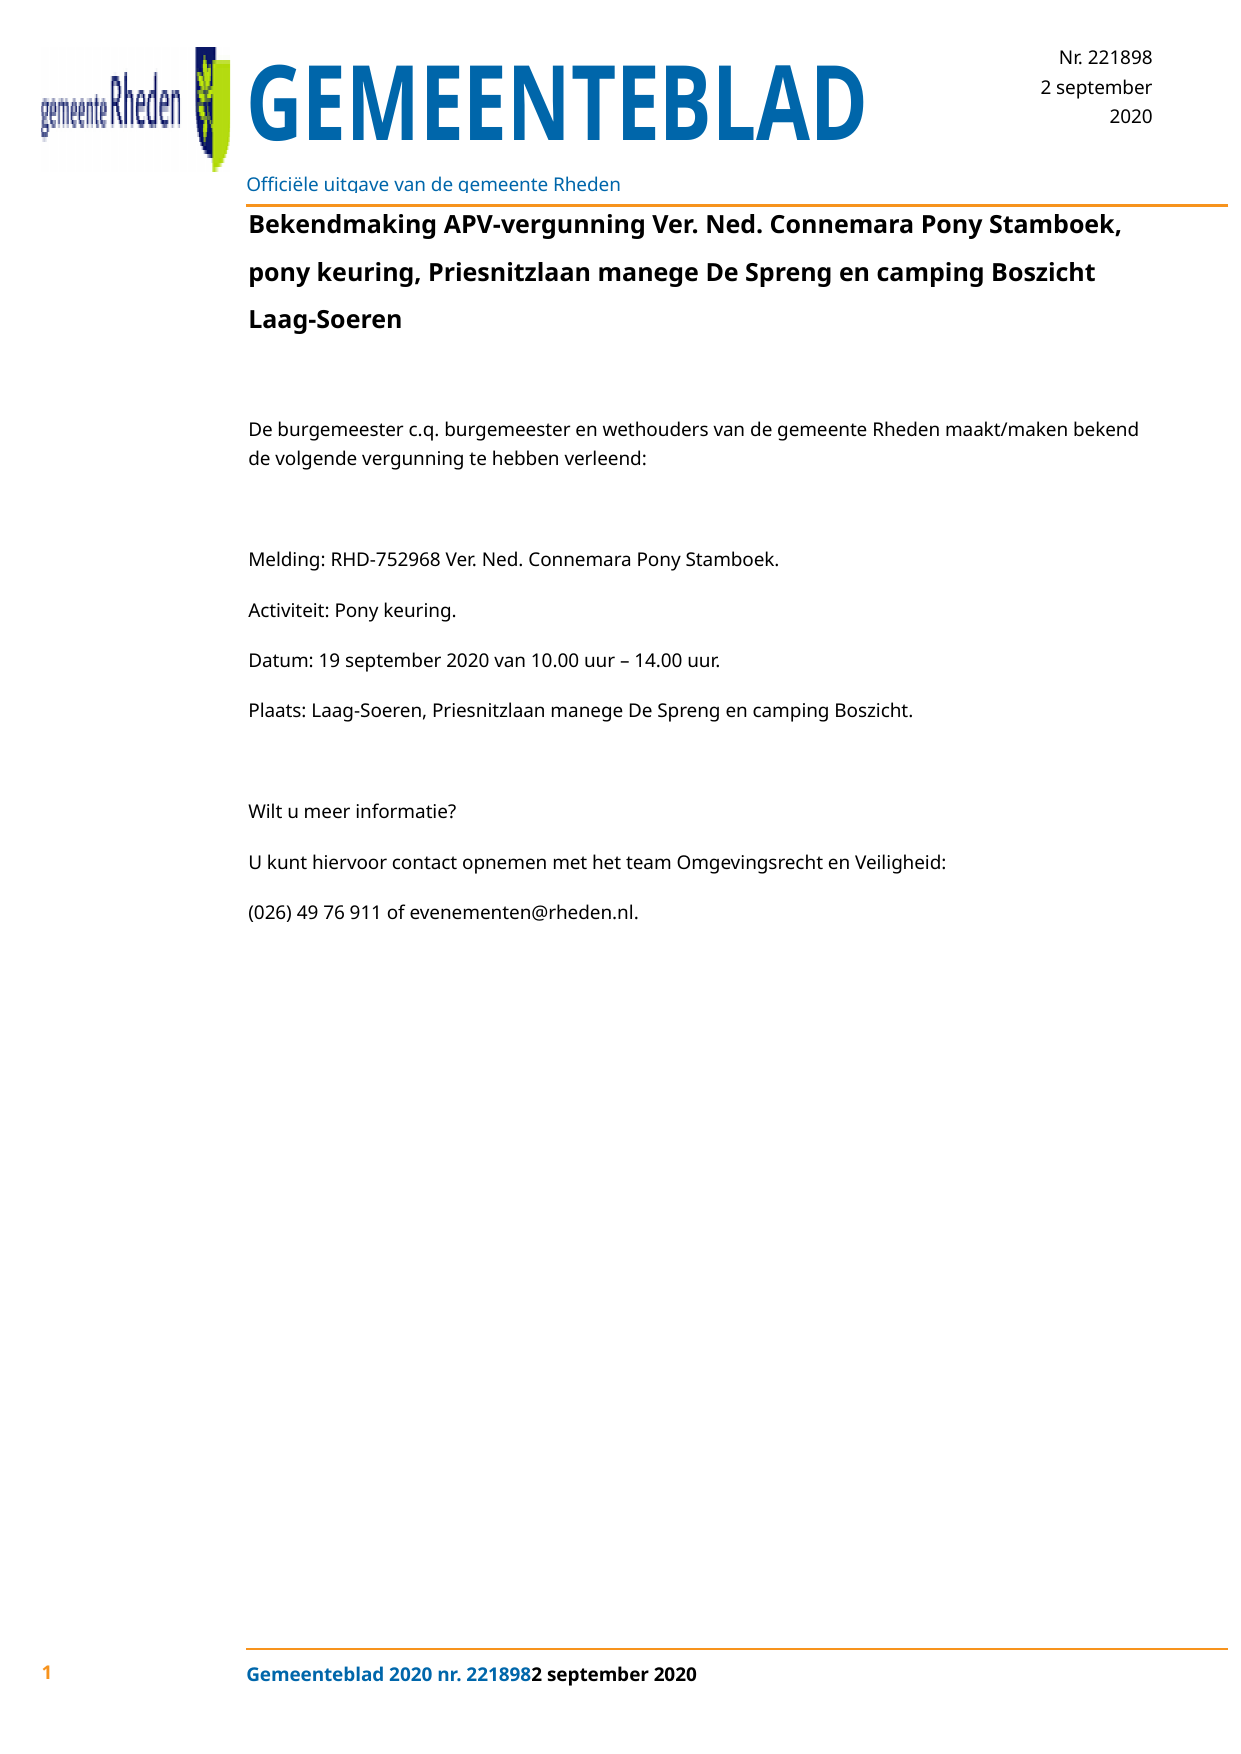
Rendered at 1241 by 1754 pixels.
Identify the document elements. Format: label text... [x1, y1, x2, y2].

text Wilt u meer informatie? [248, 798, 1152, 824]
text Plaats: Laag-Soeren, Priesnitzlaan manege De Spreng en camping Boszicht. [248, 698, 1152, 723]
text Activiteit: Pony keuring. [248, 597, 1152, 622]
text Melding: RHD-752968 Ver. Ned. Connemara Pony Stamboek. [248, 546, 1152, 572]
picture [41, 47, 231, 172]
text U kunt hiervoor contact opnemen met het team Omgevingsrecht en Veiligheid: [248, 849, 1152, 874]
text (026) 49 76 911 of evenementen@rheden.nl. [248, 899, 1152, 925]
text De burgemeester c.q. burgemeester en wethouders van de gemeente Rheden maakt/maken bekend de volgende vergunning te hebben verleend: [248, 416, 1152, 471]
text Bekendmaking APV-vergunning Ver. Ned. Connemara Pony Stamboek, pony keuring, Priesnitzlaan manege De Spreng en camping Boszicht Laag-Soeren [248, 207, 1152, 336]
text Datum: 19 september 2020 van 10.00 uur – 14.00 uur. [248, 647, 1152, 673]
